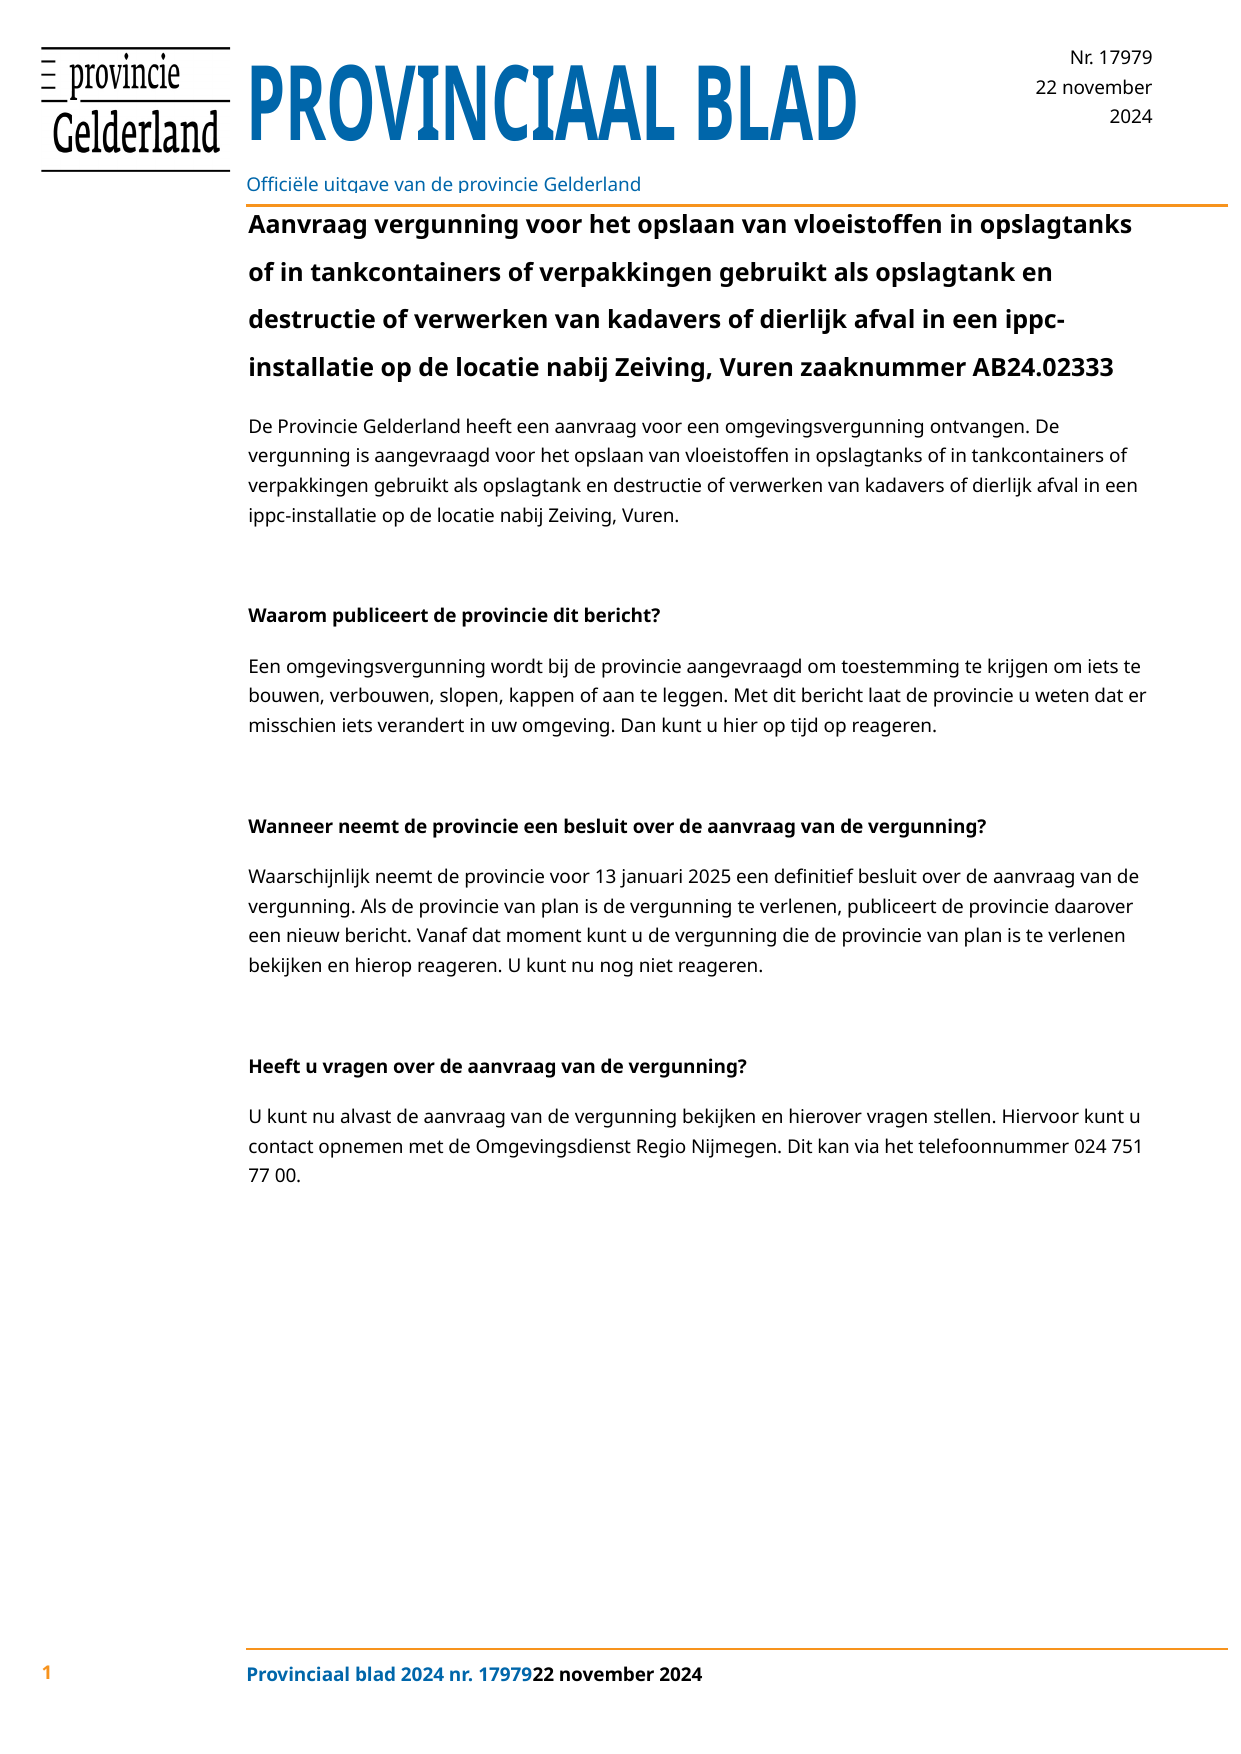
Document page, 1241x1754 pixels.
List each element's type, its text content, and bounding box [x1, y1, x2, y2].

text De Provincie Gelderland heeft een aanvraag voor een omgevingsvergunning ontvangen. De vergunning is aangevraagd voor het opslaan van vloeistoffen in opslagtanks of in tankcontainers of verpakkingen gebruikt als opslagtank en destructie of verwerken van kadavers of dierlijk afval in een ippc-installatie op de locatie nabij Zeiving, Vuren. [248, 413, 1152, 528]
text Waarom publiceert de provincie dit bericht? [248, 603, 1152, 628]
text Heeft u vragen over de aanvraag van de vergunning? [248, 1053, 1152, 1079]
picture [41, 47, 231, 172]
text Wanneer neemt de provincie een besluit over de aanvraag van de vergunning? [248, 813, 1152, 839]
text U kunt nu alvast de aanvraag van de vergunning bekijken en hierover vragen stellen. Hiervoor kunt u contact opnemen met de Omgevingsdienst Regio Nijmegen. Dit kan via het telefoonnummer 024 751 77 00. [248, 1103, 1152, 1188]
text Een omgevingsvergunning wordt bij de provincie aangevraagd om toestemming te krijgen om iets te bouwen, verbouwen, slopen, kappen of aan te leggen. Met dit bericht laat de provincie u weten dat er misschien iets verandert in uw omgeving. Dan kunt u hier op tijd op reageren. [248, 653, 1152, 738]
text Aanvraag vergunning voor het opslaan van vloeistoffen in opslagtanks of in tankcontainers of verpakkingen gebruikt als opslagtank en destructie of verwerken van kadavers of dierlijk afval in een ippc-installatie op de locatie nabij Zeiving, Vuren zaaknummer AB24.02333 [248, 207, 1152, 384]
text Waarschijnlijk neemt de provincie voor 13 januari 2025 een definitief besluit over de aanvraag van de vergunning. Als de provincie van plan is de vergunning te verlenen, publiceert de provincie daarover een nieuw bericht. Vanaf dat moment kunt u de vergunning die de provincie van plan is te verlenen bekijken en hierop reageren. U kunt nu nog niet reageren. [248, 863, 1152, 978]
